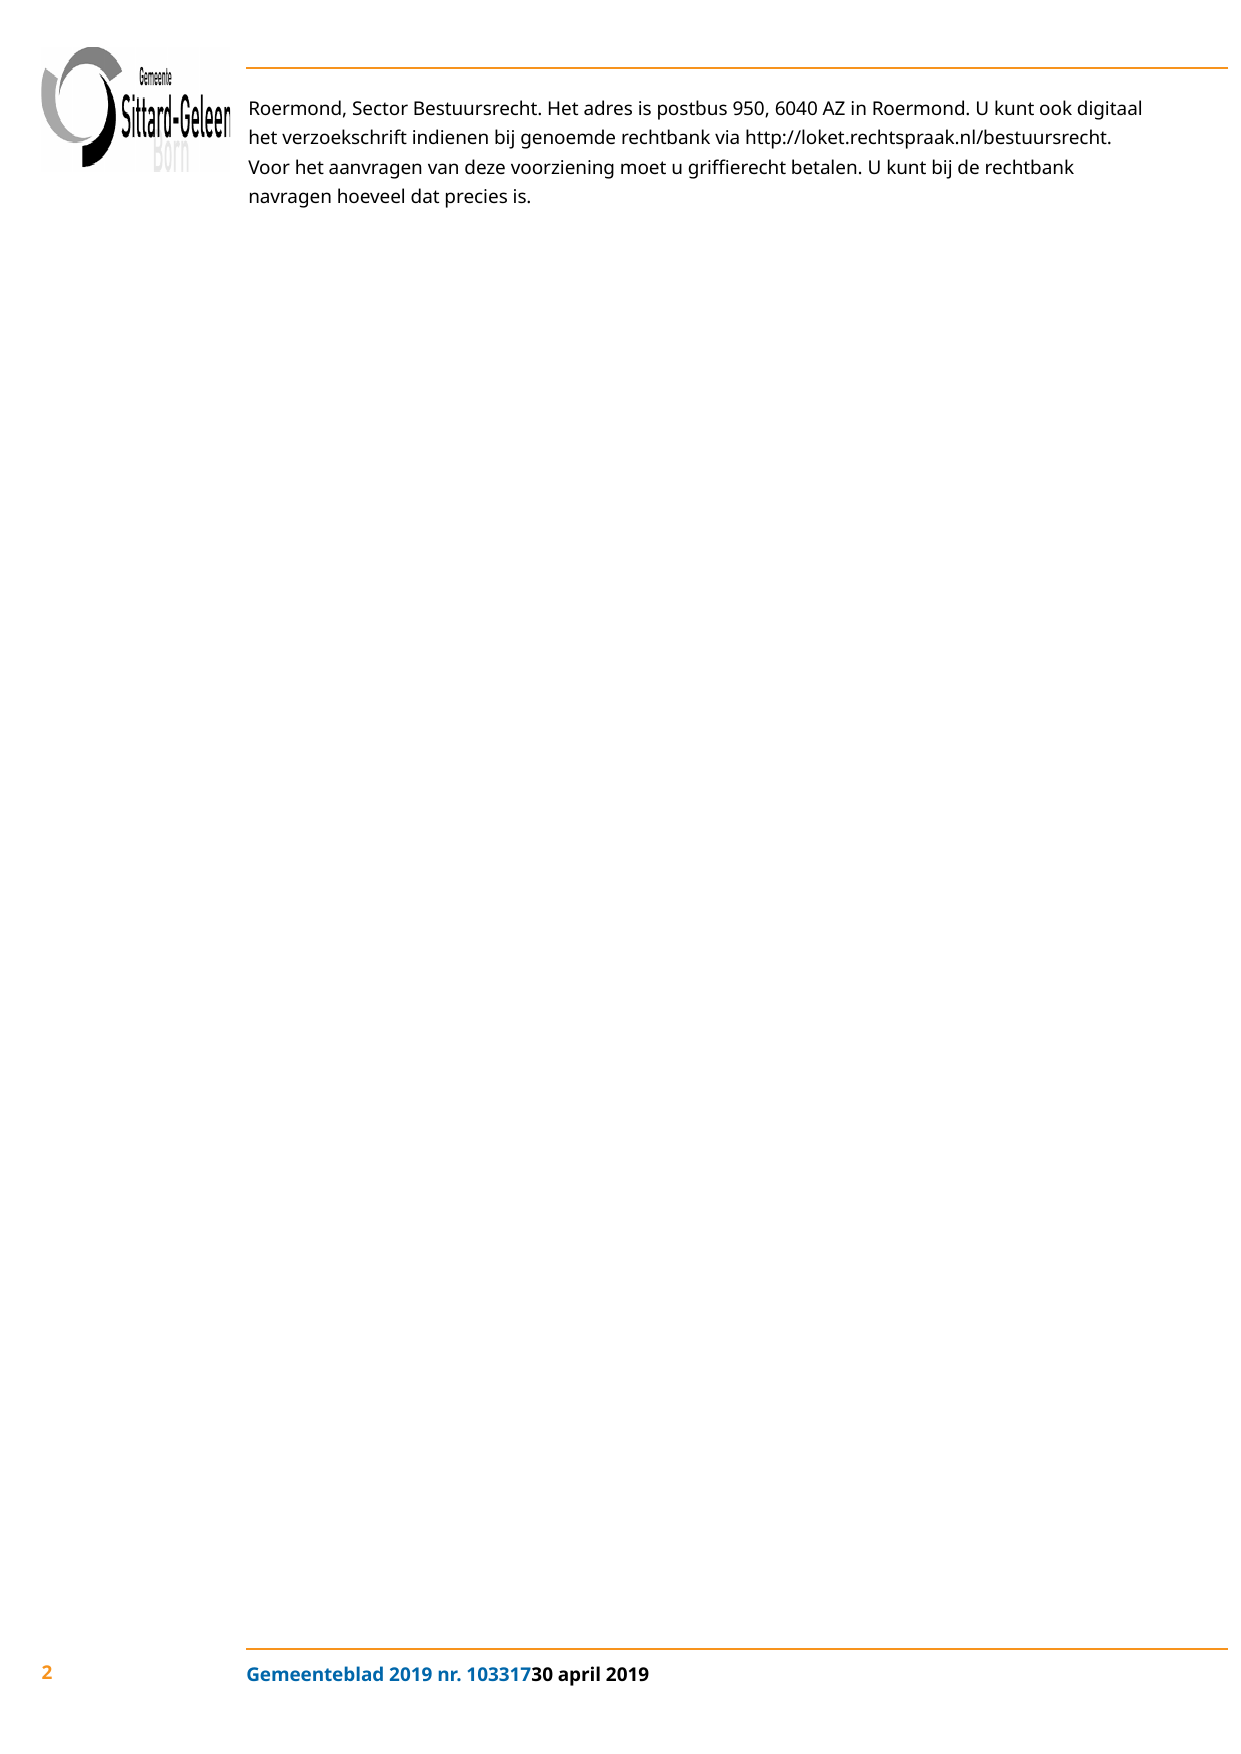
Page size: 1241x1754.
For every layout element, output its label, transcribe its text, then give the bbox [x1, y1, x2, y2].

picture [41, 47, 231, 172]
text Roermond, Sector Bestuursrecht. Het adres is postbus 950, 6040 AZ in Roermond. U kunt ook digitaal het verzoekschrift indienen bij genoemde rechtbank via http://loket.rechtspraak.nl/bestuursrecht. Voor het aanvragen van deze voorziening moet u griffierecht betalen. U kunt bij de rechtbank navragen hoeveel dat precies is. [248, 95, 1152, 209]
